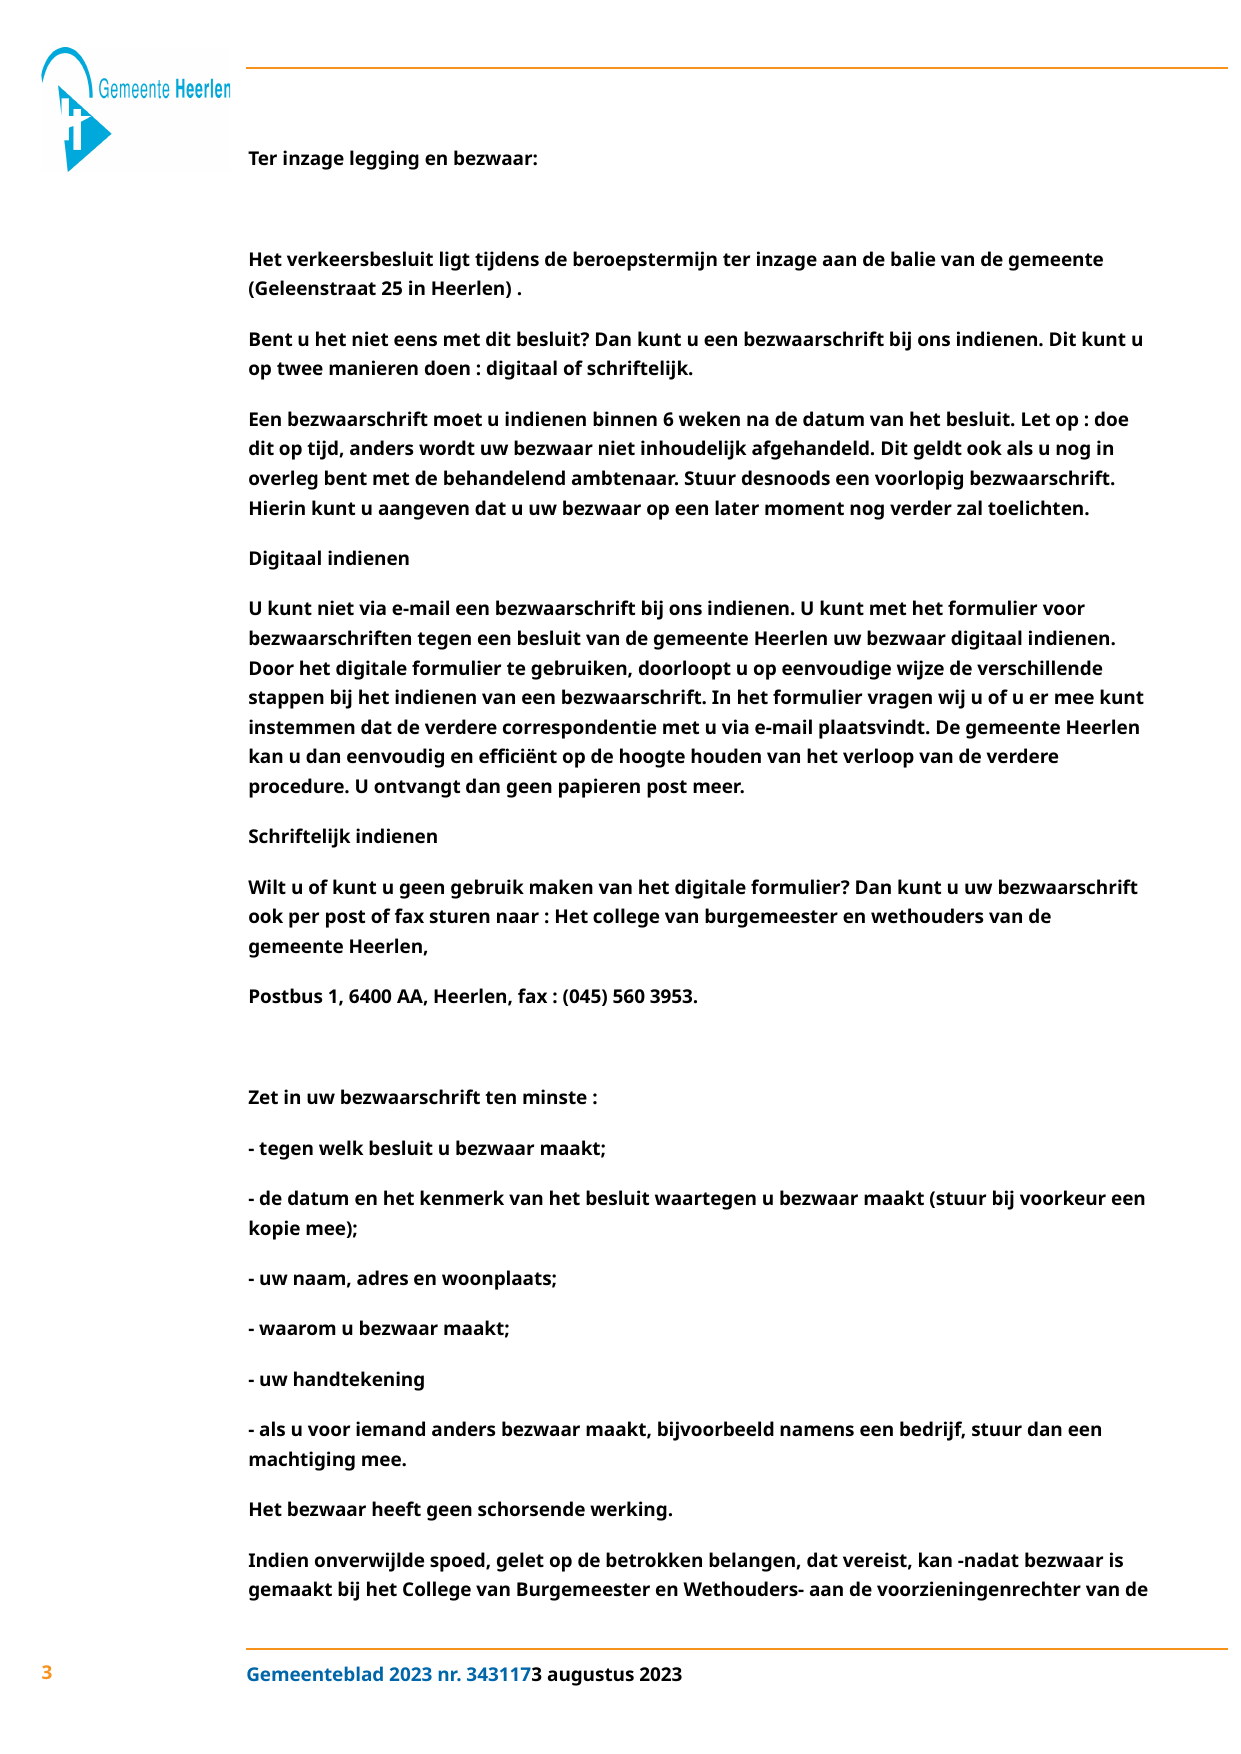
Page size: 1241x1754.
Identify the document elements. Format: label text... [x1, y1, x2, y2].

text - tegen welk besluit u bezwaar maakt; [248, 1135, 1152, 1161]
text Postbus 1, 6400 AA, Heerlen, fax : (045) 560 3953. [248, 983, 1152, 1009]
text - uw handtekening [248, 1366, 1152, 1392]
text U kunt niet via e-mail een bezwaarschrift bij ons indienen. U kunt met het formulier voor bezwaarschriften tegen een besluit van de gemeente Heerlen uw bezwaar digitaal indienen. Door het digitale formulier te gebruiken, doorloopt u op eenvoudige wijze de verschillende stappen bij het indienen van een bezwaarschrift. In het formulier vragen wij u of u er mee kunt instemmen dat de verdere correspondentie met u via e-mail plaatsvindt. De gemeente Heerlen kan u dan eenvoudig en efficiënt op de hoogte houden van het verloop van de verdere procedure. U ontvangt dan geen papieren post meer. [248, 596, 1152, 799]
picture [41, 47, 59, 70]
text Schriftelijk indienen [248, 823, 1152, 849]
text - uw naam, adres en woonplaats; [248, 1265, 1152, 1291]
text Digitaal indienen [248, 545, 1152, 571]
text - de datum en het kenmerk van het besluit waartegen u bezwaar maakt (stuur bij voorkeur een kopie mee); [248, 1185, 1152, 1241]
text Het verkeersbesluit ligt tijdens de beroepstermijn ter inzage aan de balie van de gemeente (Geleenstraat 25 in Heerlen) . [248, 246, 1152, 301]
picture [41, 47, 231, 172]
text - waarom u bezwaar maakt; [248, 1316, 1152, 1341]
text Het bezwaar heeft geen schorsende werking. [248, 1496, 1152, 1522]
text - als u voor iemand anders bezwaar maakt, bijvoorbeeld namens een bedrijf, stuur dan een machtiging mee. [248, 1416, 1152, 1472]
text Bent u het niet eens met dit besluit? Dan kunt u een bezwaarschrift bij ons indienen. Dit kunt u op twee manieren doen : digitaal of schriftelijk. [248, 326, 1152, 381]
text Ter inzage legging en bezwaar: [248, 145, 1152, 171]
text Zet in uw bezwaarschrift ten minste : [248, 1084, 1152, 1110]
text Een bezwaarschrift moet u indienen binnen 6 weken na de datum van het besluit. Let op : doe dit op tijd, anders wordt uw bezwaar niet inhoudelijk afgehandeld. Dit geldt ook als u nog in overleg bent met de behandelend ambtenaar. Stuur desnoods een voorlopig bezwaarschrift. Hierin kunt u aangeven dat u uw bezwaar op een later moment nog verder zal toelichten. [248, 406, 1152, 521]
text Wilt u of kunt u geen gebruik maken van het digitale formulier? Dan kunt u uw bezwaarschrift ook per post of fax sturen naar : Het college van burgemeester en wethouders van de gemeente Heerlen, [248, 874, 1152, 959]
text Indien onverwijlde spoed, gelet op de betrokken belangen, dat vereist, kan -nadat bezwaar is gemaakt bij het College van Burgemeester en Wethouders- aan de voorzieningenrechter van de [248, 1547, 1152, 1602]
